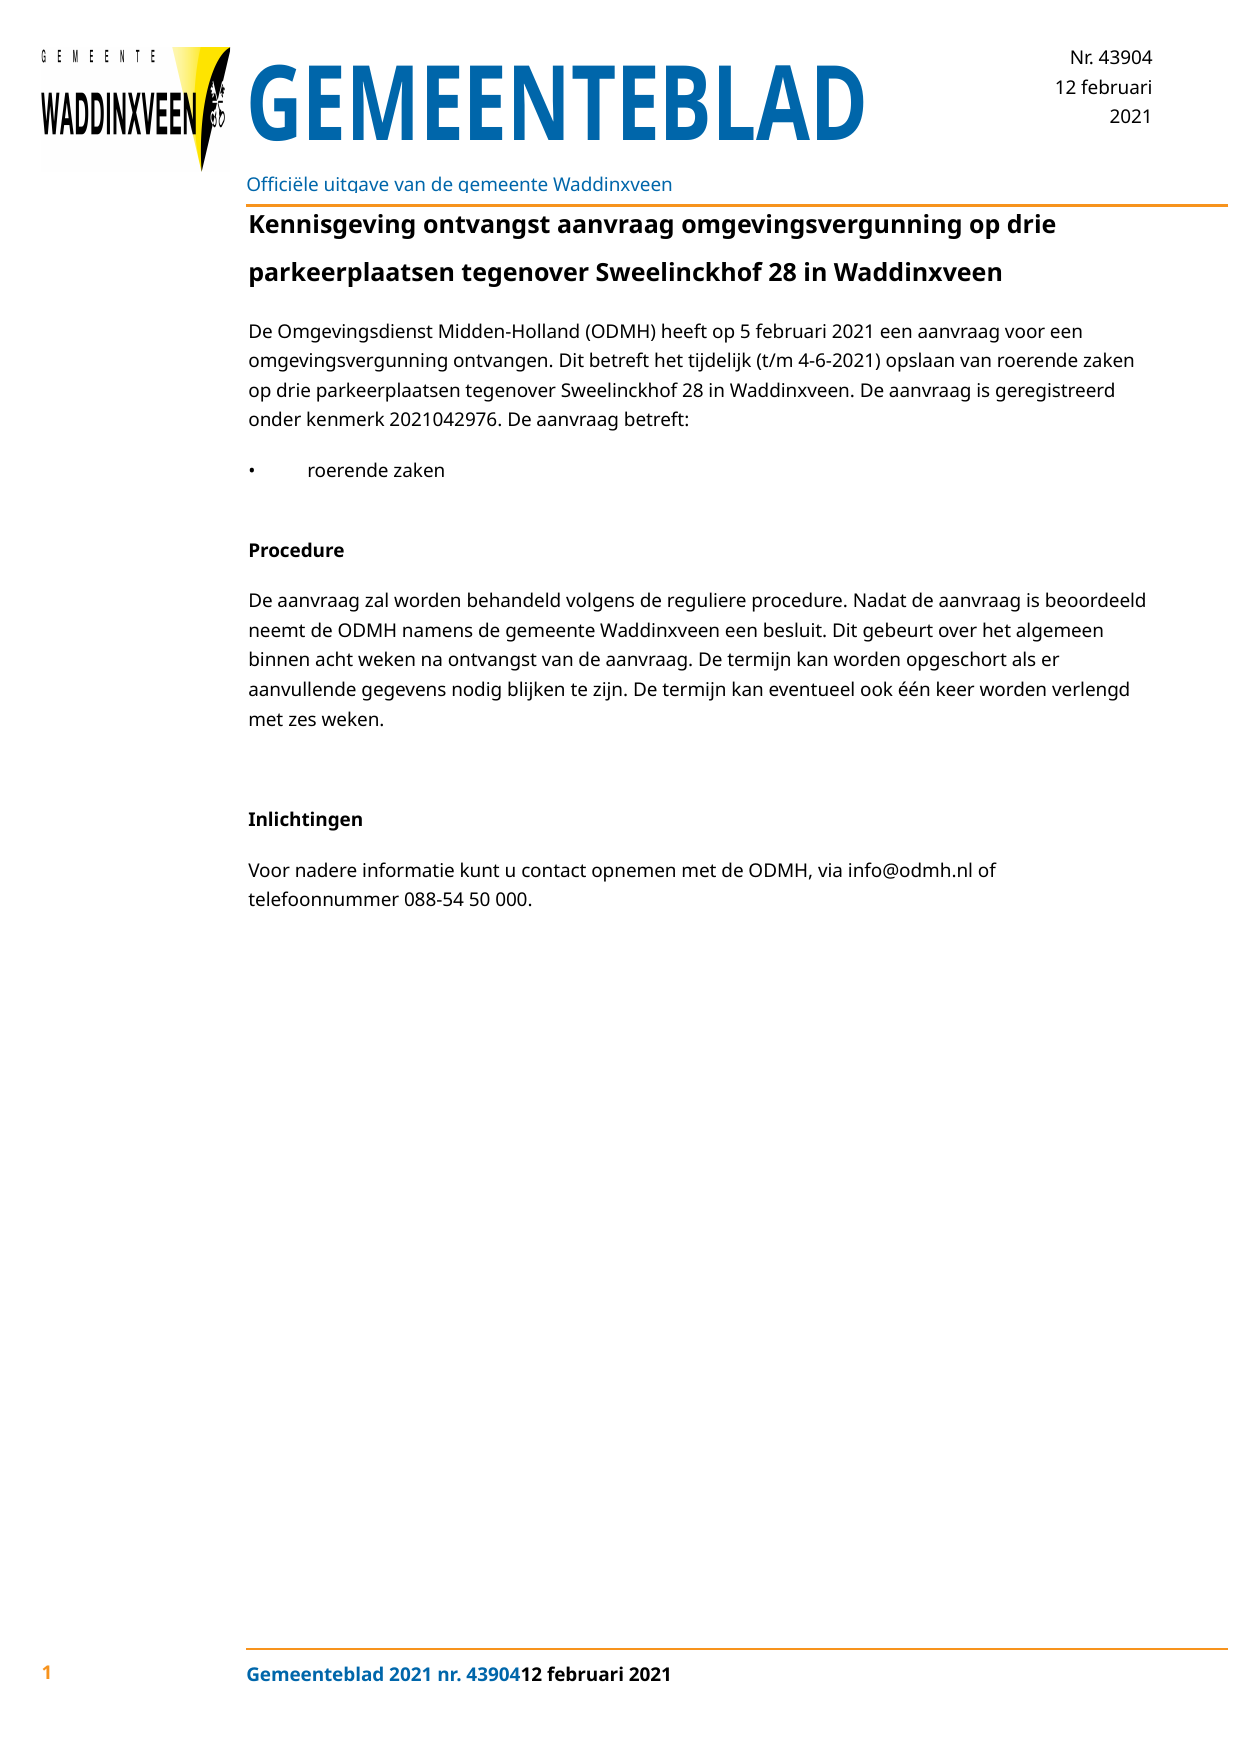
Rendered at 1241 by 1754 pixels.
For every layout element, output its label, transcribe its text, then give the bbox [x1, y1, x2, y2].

list roerende zaken [248, 457, 1152, 483]
text Procedure [248, 537, 1152, 563]
text Inlichtingen [248, 807, 1152, 832]
picture [41, 47, 231, 172]
text Voor nadere informatie kunt u contact opnemen met de ODMH, via info@odmh.nl of telefoonnummer 088-54 50 000. [248, 857, 1152, 912]
text De aanvraag zal worden behandeld volgens de reguliere procedure. Nadat de aanvraag is beoordeeld neemt de ODMH namens de gemeente Waddinxveen een besluit. Dit gebeurt over het algemeen binnen acht weken na ontvangst van de aanvraag. De termijn kan worden opgeschort als er aanvullende gegevens nodig blijken te zijn. De termijn kan eventueel ook één keer worden verlengd met zes weken. [248, 587, 1152, 732]
text Kennisgeving ontvangst aanvraag omgevingsvergunning op drie parkeerplaatsen tegenover Sweelinckhof 28 in Waddinxveen [248, 207, 1152, 288]
text De Omgevingsdienst Midden-Holland (ODMH) heeft op 5 februari 2021 een aanvraag voor een omgevingsvergunning ontvangen. Dit betreft het tijdelijk (t/m 4-6-2021) opslaan van roerende zaken op drie parkeerplaatsen tegenover Sweelinckhof 28 in Waddinxveen. De aanvraag is geregistreerd onder kenmerk 2021042976. De aanvraag betreft: [248, 318, 1152, 432]
